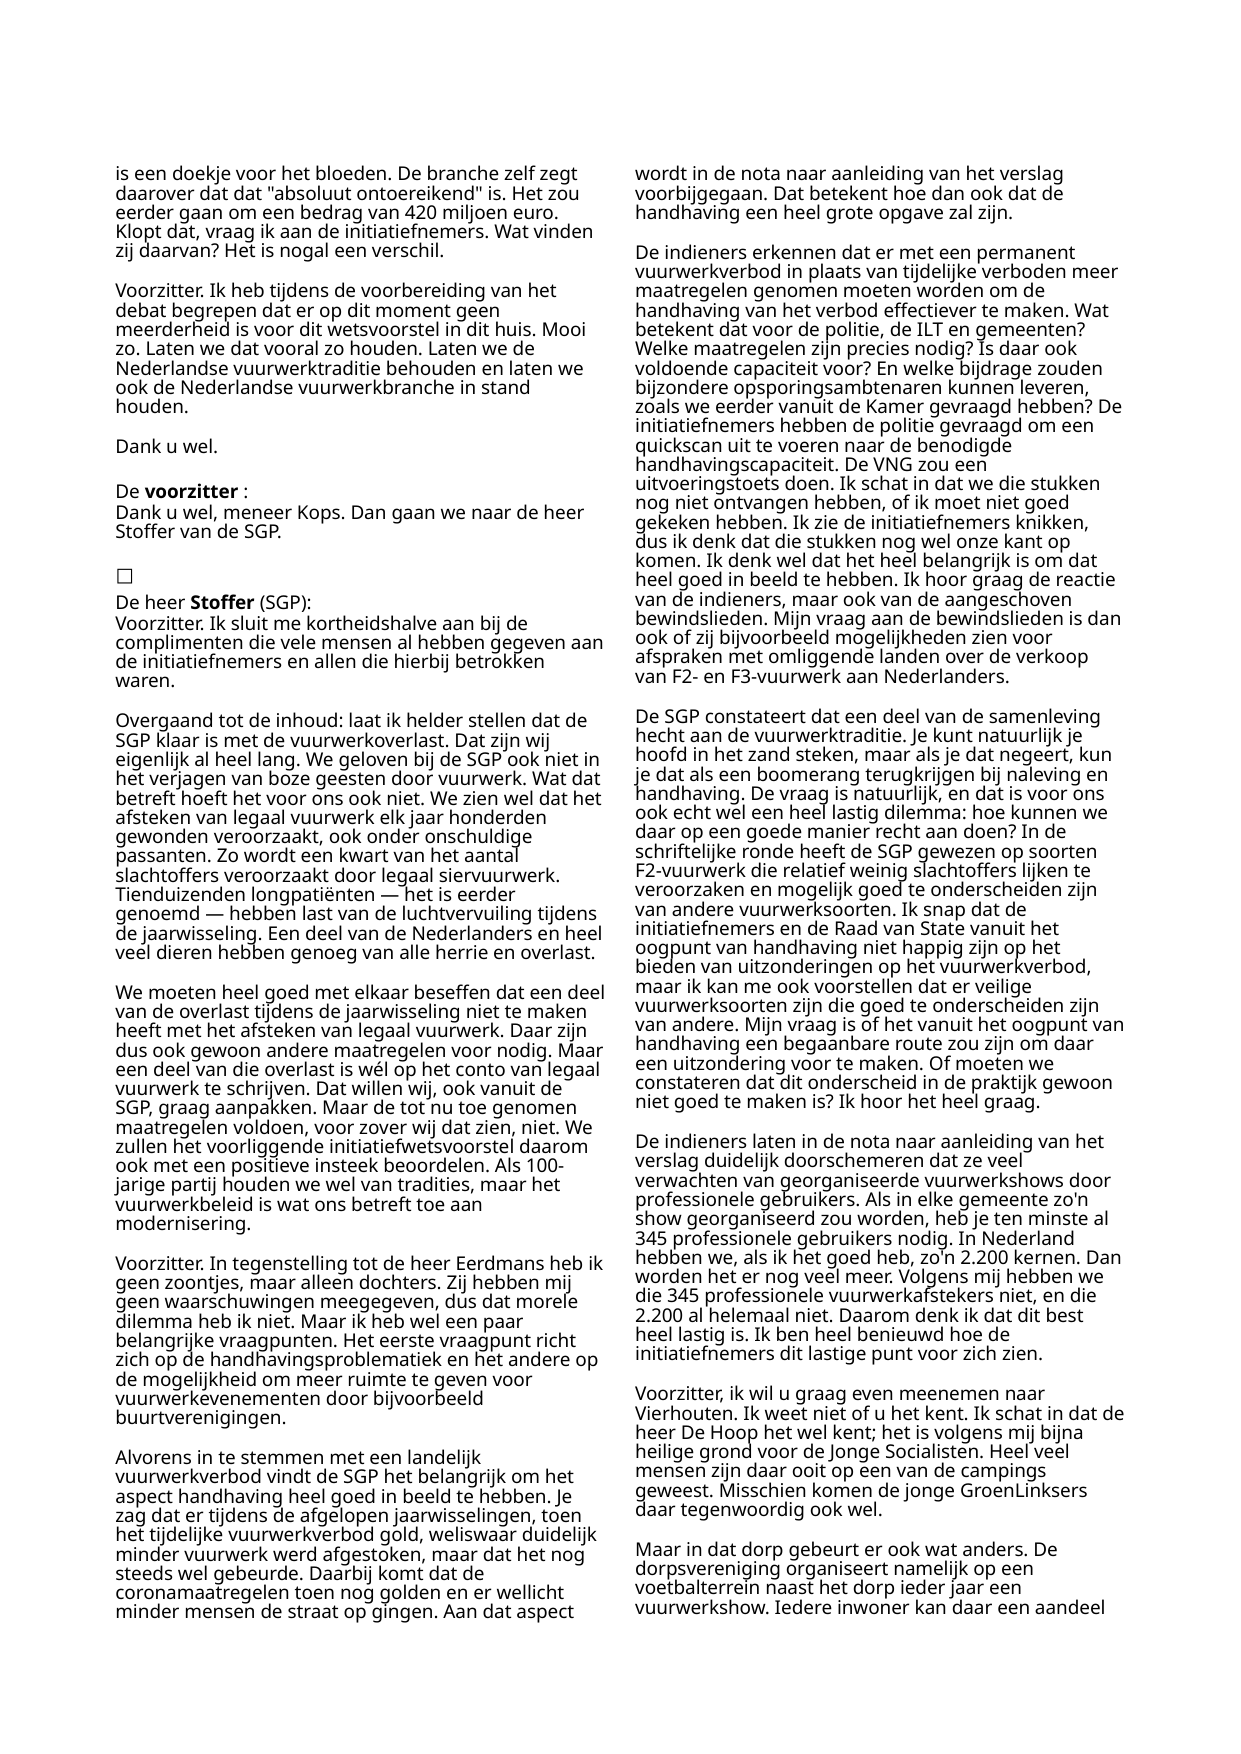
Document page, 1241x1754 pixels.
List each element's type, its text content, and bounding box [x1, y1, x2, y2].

text Overgaand tot de inhoud: laat ik helder stellen dat de SGP klaar is met de vuurwerkoverlast. Dat zijn wij eigenlijk al heel lang. We geloven bij de SGP ook niet in het verjagen van boze geesten door vuurwerk. Wat dat betreft hoeft het voor ons ook niet. We zien wel dat het afsteken van legaal vuurwerk elk jaar honderden gewonden veroorzaakt, ook onder onschuldige passanten. Zo wordt een kwart van het aantal slachtoffers veroorzaakt door legaal siervuurwerk. Tienduizenden longpatiënten — het is eerder genoemd — hebben last van de luchtvervuiling tijdens de jaarwisseling. Een deel van de Nederlanders en heel veel dieren hebben genoeg van alle herrie en overlast. [115, 712, 605, 963]
text is een doekje voor het bloeden. De branche zelf zegt daarover dat dat "absoluut ontoereikend" is. Het zou eerder gaan om een bedrag van 420 miljoen euro. Klopt dat, vraag ik aan de initiatiefnemers. Wat vinden zij daarvan? Het is nogal een verschil. [115, 165, 605, 262]
text Dank u wel, meneer Kops. Dan gaan we naar de heer Stoffer van de SGP. [115, 504, 605, 542]
text Voorzitter. In tegenstelling tot de heer Eerdmans heb ik geen zoontjes, maar alleen dochters. Zij hebben mij geen waarschuwingen meegegeven, dus dat morele dilemma heb ik niet. Maar ik heb wel een paar belangrijke vraagpunten. Het eerste vraagpunt richt zich op de handhavingsproblematiek en het andere op de mogelijkheid om meer ruimte te geven voor vuurwerkevenementen door bijvoorbeeld buurtverenigingen. [115, 1255, 605, 1428]
text Voorzitter. Ik heb tijdens de voorbereiding van het debat begrepen dat er op dit moment geen meerderheid is voor dit wetsvoorstel in dit huis. Mooi zo. Laten we dat vooral zo houden. Laten we de Nederlandse vuurwerktraditie behouden en laten we ook de Nederlandse vuurwerkbranche in stand houden. [115, 282, 605, 417]
text Dank u wel. [115, 438, 605, 457]
text We moeten heel goed met elkaar beseffen dat een deel van de overlast tijdens de jaarwisseling niet te maken heeft met het afsteken van legaal vuurwerk. Daar zijn dus ook gewoon andere maatregelen voor nodig. Maar een deel van die overlast is wél op het conto van legaal vuurwerk te schrijven. Dat willen wij, ook vanuit de SGP, graag aanpakken. Maar de tot nu toe genomen maatregelen voldoen, voor zover wij dat zien, niet. We zullen het voorliggende initiatiefwetsvoorstel daarom ook met een positieve insteek beoordelen. Als 100-jarige partij houden we wel van tradities, maar het vuurwerkbeleid is wat ons betreft toe aan modernisering. [115, 984, 605, 1234]
text wordt in de nota naar aanleiding van het verslag voorbijgegaan. Dat betekent hoe dan ook dat de handhaving een heel grote opgave zal zijn. [635, 165, 1125, 223]
text Voorzitter, ik wil u graag even meenemen naar Vierhouten. Ik weet niet of u het kent. Ik schat in dat de heer De Hoop het wel kent; het is volgens mij bijna heilige grond voor de Jonge Socialisten. Heel veel mensen zijn daar ooit op een van de campings geweest. Misschien komen de jonge GroenLinksers daar tegenwoordig ook wel. [635, 1385, 1125, 1520]
text ⬜ [115, 563, 605, 589]
text Maar in dat dorp gebeurt er ook wat anders. De dorpsvereniging organiseert namelijk op een voetbalterrein naast het dorp ieder jaar een vuurwerkshow. Iedere inwoner kan daar een aandeel [635, 1541, 1125, 1618]
text De heer Stoffer (SGP): [115, 589, 605, 615]
text Alvorens in te stemmen met een landelijk vuurwerkverbod vindt de SGP het belangrijk om het aspect handhaving heel goed in beeld te hebben. Je zag dat er tijdens de afgelopen jaarwisselingen, toen het tijdelijke vuurwerkverbod gold, weliswaar duidelijk minder vuurwerk werd afgestoken, maar dat het nog steeds wel gebeurde. Daarbij komt dat de coronamaatregelen toen nog golden en er wellicht minder mensen de straat op gingen. Aan dat aspect [115, 1449, 605, 1623]
text De indieners erkennen dat er met een permanent vuurwerkverbod in plaats van tijdelijke verboden meer maatregelen genomen moeten worden om de handhaving van het verbod effectiever te maken. Wat betekent dat voor de politie, de ILT en gemeenten? Welke maatregelen zijn precies nodig? Is daar ook voldoende capaciteit voor? En welke bijdrage zouden bijzondere opsporingsambtenaren kunnen leveren, zoals we eerder vanuit de Kamer gevraagd hebben? De initiatiefnemers hebben de politie gevraagd om een quickscan uit te voeren naar de benodigde handhavingscapaciteit. De VNG zou een uitvoeringstoets doen. Ik schat in dat we die stukken nog niet ontvangen hebben, of ik moet niet goed gekeken hebben. Ik zie de initiatiefnemers knikken, dus ik denk dat die stukken nog wel onze kant op komen. Ik denk wel dat het heel belangrijk is om dat heel goed in beeld te hebben. Ik hoor graag de reactie van de indieners, maar ook van de aangeschoven bewindslieden. Mijn vraag aan de bewindslieden is dan ook of zij bijvoorbeeld mogelijkheden zien voor afspraken met omliggende landen over de verkoop van F2- en F3-vuurwerk aan Nederlanders. [635, 244, 1125, 687]
text De SGP constateert dat een deel van de samenleving hecht aan de vuurwerktraditie. Je kunt natuurlijk je hoofd in het zand steken, maar als je dat negeert, kun je dat als een boomerang terugkrijgen bij naleving en handhaving. De vraag is natuurlijk, en dat is voor ons ook echt wel een heel lastig dilemma: hoe kunnen we daar op een goede manier recht aan doen? In de schriftelijke ronde heeft de SGP gewezen op soorten F2-vuurwerk die relatief weinig slachtoffers lijken te veroorzaken en mogelijk goed te onderscheiden zijn van andere vuurwerksoorten. Ik snap dat de initiatiefnemers en de Raad van State vanuit het oogpunt van handhaving niet happig zijn op het bieden van uitzonderingen op het vuurwerkverbod, maar ik kan me ook voorstellen dat er veilige vuurwerksoorten zijn die goed te onderscheiden zijn van andere. Mijn vraag is of het vanuit het oogpunt van handhaving een begaanbare route zou zijn om daar een uitzondering voor te maken. Of moeten we constateren dat dit onderscheid in de praktijk gewoon niet goed te maken is? Ik hoor het heel graag. [635, 708, 1125, 1112]
text Voorzitter. Ik sluit me kortheidshalve aan bij de complimenten die vele mensen al hebben gegeven aan de initiatiefnemers en allen die hierbij betrokken waren. [115, 615, 605, 692]
text De voorzitter : [115, 478, 605, 504]
text De indieners laten in de nota naar aanleiding van het verslag duidelijk doorschemeren dat ze veel verwachten van georganiseerde vuurwerkshows door professionele gebruikers. Als in elke gemeente zo'n show georganiseerd zou worden, heb je ten minste al 345 professionele gebruikers nodig. In Nederland hebben we, als ik het goed heb, zo'n 2.200 kernen. Dan worden het er nog veel meer. Volgens mij hebben we die 345 professionele vuurwerkafstekers niet, en die 2.200 al helemaal niet. Daarom denk ik dat dit best heel lastig is. Ik ben heel benieuwd hoe de initiatiefnemers dit lastige punt voor zich zien. [635, 1133, 1125, 1364]
